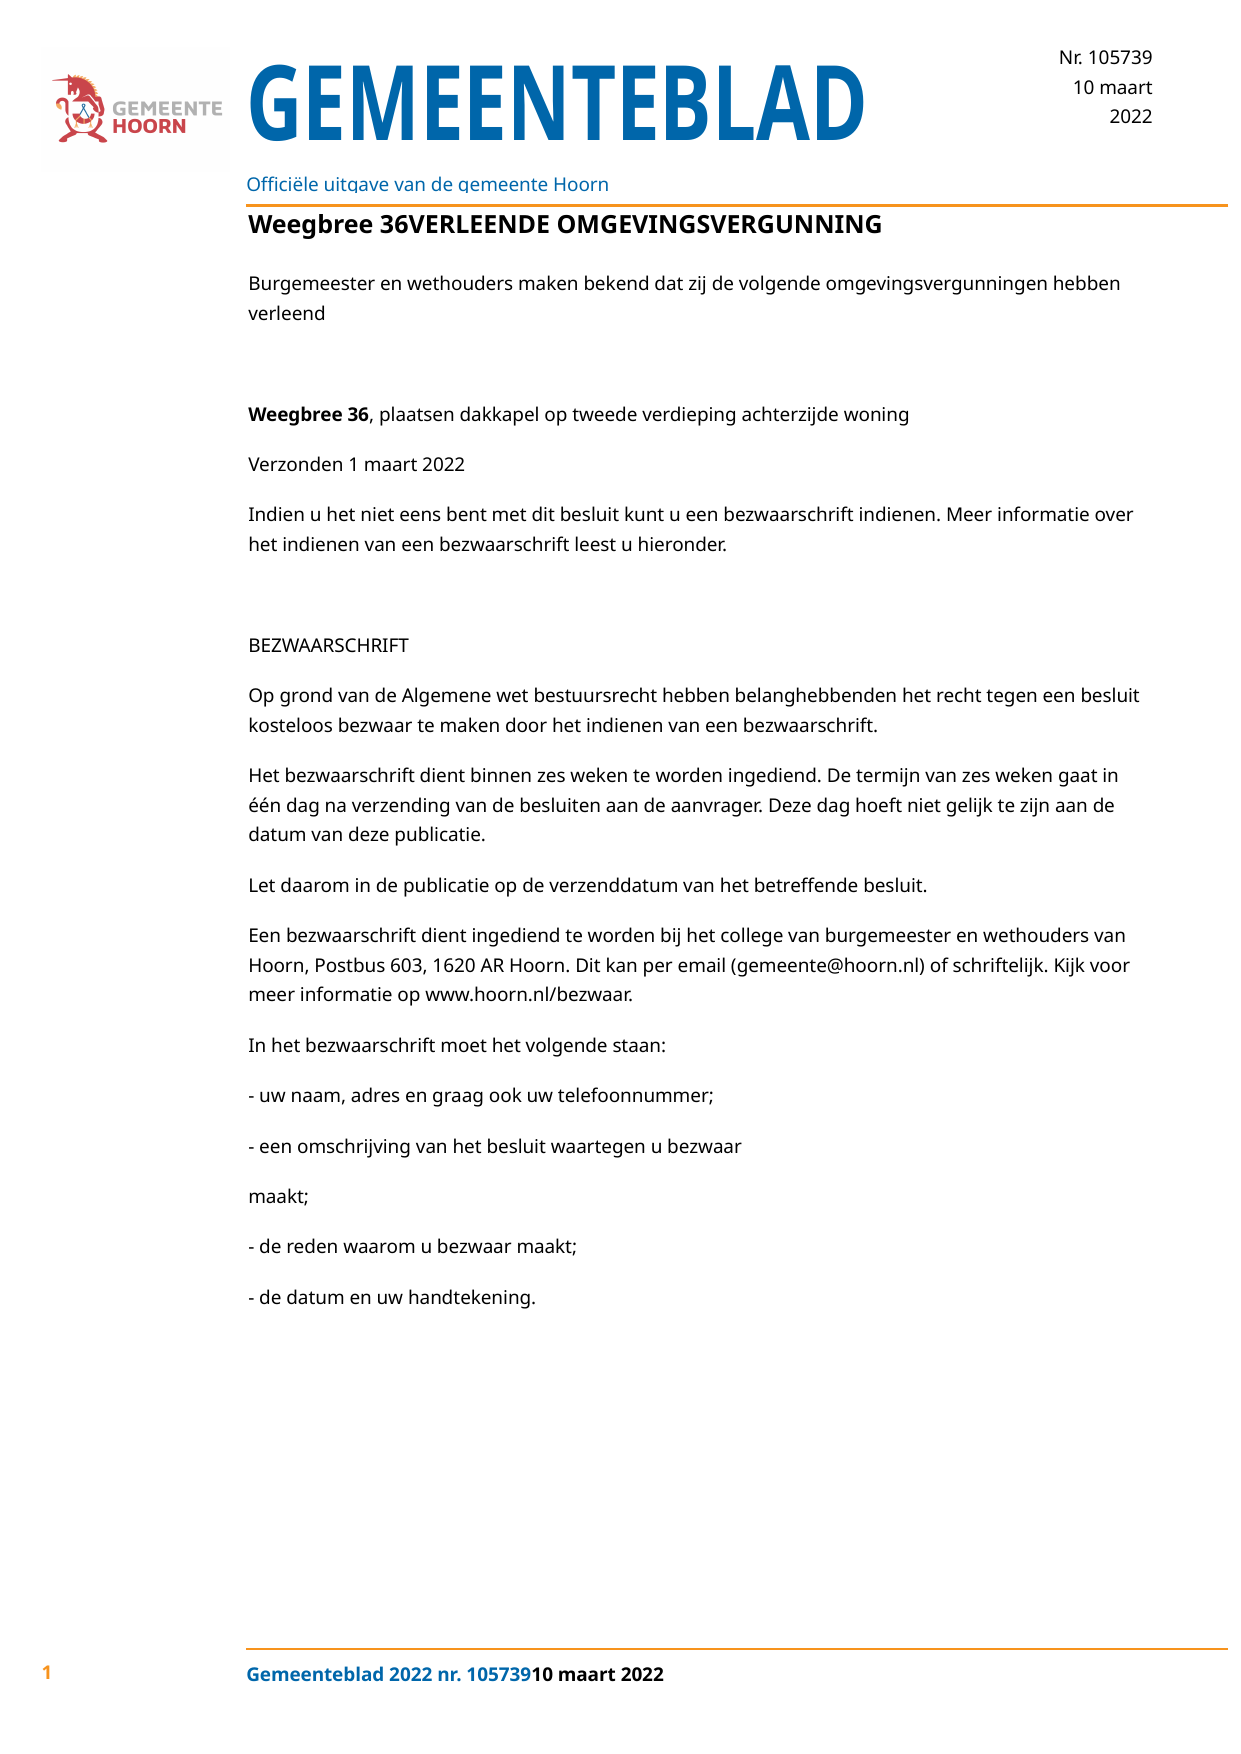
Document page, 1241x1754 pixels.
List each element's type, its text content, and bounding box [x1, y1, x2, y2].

text Verzonden 1 maart 2022 [248, 451, 1152, 477]
text - uw naam, adres en graag ook uw telefoonnummer; [248, 1082, 1152, 1108]
text Weegbree 36VERLEENDE OMGEVINGSVERGUNNING [248, 207, 1152, 241]
text Burgemeester en wethouders maken bekend dat zij de volgende omgevingsvergunningen hebben verleend [248, 270, 1152, 326]
text In het bezwaarschrift moet het volgende staan: [248, 1032, 1152, 1058]
text maakt; [248, 1183, 1152, 1209]
text Let daarom in de publicatie op de verzenddatum van het betreffende besluit. [248, 872, 1152, 898]
picture [41, 47, 231, 172]
text Het bezwaarschrift dient binnen zes weken te worden ingediend. De termijn van zes weken gaat in één dag na verzending van de besluiten aan de aanvrager. Deze dag hoeft niet gelijk te zijn aan de datum van deze publicatie. [248, 762, 1152, 847]
text Op grond van de Algemene wet bestuursrecht hebben belanghebbenden het recht tegen een besluit kosteloos bezwaar te maken door het indienen van een bezwaarschrift. [248, 682, 1152, 738]
text Weegbree 36, plaatsen dakkapel op tweede verdieping achterzijde woning [248, 401, 1152, 426]
text BEZWAARSCHRIFT [248, 632, 1152, 658]
text - de datum en uw handtekening. [248, 1284, 1152, 1310]
text Een bezwaarschrift dient ingediend te worden bij het college van burgemeester en wethouders van Hoorn, Postbus 603, 1620 AR Hoorn. Dit kan per email (gemeente@hoorn.nl) of schriftelijk. Kijk voor meer informatie op www.hoorn.nl/bezwaar. [248, 922, 1152, 1007]
text - een omschrijving van het besluit waartegen u bezwaar [248, 1133, 1152, 1158]
text Indien u het niet eens bent met dit besluit kunt u een bezwaarschrift indienen. Meer informatie over het indienen van een bezwaarschrift leest u hieronder. [248, 502, 1152, 557]
text - de reden waarom u bezwaar maakt; [248, 1234, 1152, 1259]
